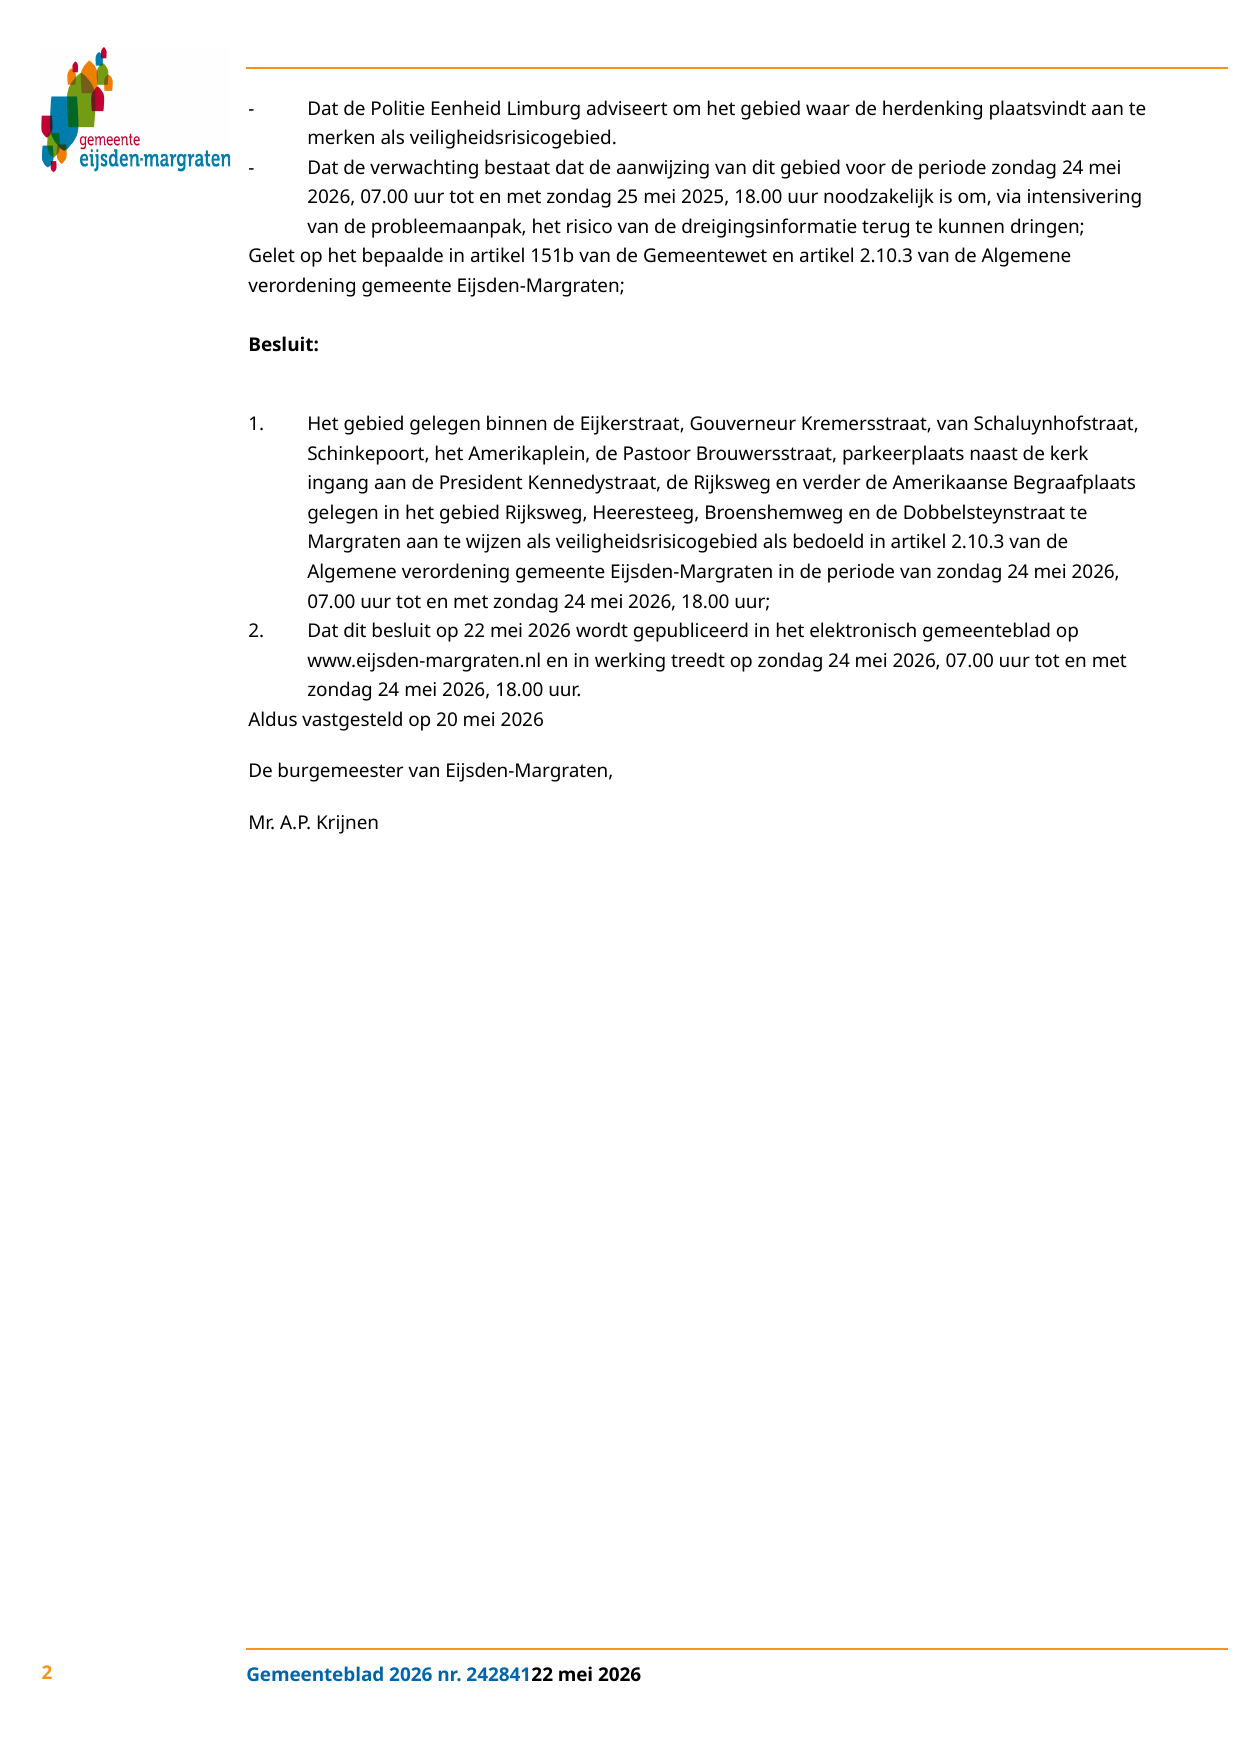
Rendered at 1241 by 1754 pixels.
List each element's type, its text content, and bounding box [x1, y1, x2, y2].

list Dat de verwachting bestaat dat de aanwijzing van dit gebied voor de periode zondag 24 mei 2026, 07.00 uur tot en met zondag 25 mei 2025, 18.00 uur noodzakelijk is om, via intensivering van de probleemaanpak, het risico van de dreigingsinformatie terug te kunnen dringen; [248, 154, 1152, 239]
list Het gebied gelegen binnen de Eijkerstraat, Gouverneur Kremersstraat, van Schaluynhofstraat, Schinkepoort, het Amerikaplein, de Pastoor Brouwersstraat, parkeerplaats naast de kerk ingang aan de President Kennedystraat, de Rijksweg en verder de Amerikaanse Begraafplaats gelegen in het gebied Rijksweg, Heeresteeg, Broenshemweg en de Dobbelsteynstraat te Margraten aan te wijzen als veiligheidsrisicogebied als bedoeld in artikel 2.10.3 van de Algemene verordening gemeente Eijsden-Margraten in de periode van zondag 24 mei 2026, 07.00 uur tot en met zondag 24 mei 2026, 18.00 uur; [248, 410, 1152, 613]
text Aldus vastgesteld op 20 mei 2026 [248, 706, 1152, 732]
picture [41, 47, 231, 172]
list Dat de Politie Eenheid Limburg adviseert om het gebied waar de herdenking plaatsvindt aan te merken als veiligheidsrisicogebied. [248, 95, 1152, 150]
text De burgemeester van Eijsden-Margraten, [248, 758, 1152, 783]
list Dat dit besluit op 22 mei 2026 wordt gepubliceerd in het elektronisch gemeenteblad op www.eijsden-margraten.nl en in werking treedt op zondag 24 mei 2026, 07.00 uur tot en met zondag 24 mei 2026, 18.00 uur. [248, 617, 1152, 702]
text Gelet op het bepaalde in artikel 151b van de Gemeentewet en artikel 2.10.3 van de Algemene verordening gemeente Eijsden-Margraten; [248, 243, 1152, 298]
text Mr. A.P. Krijnen [248, 809, 1152, 835]
text Besluit: [248, 331, 1152, 357]
